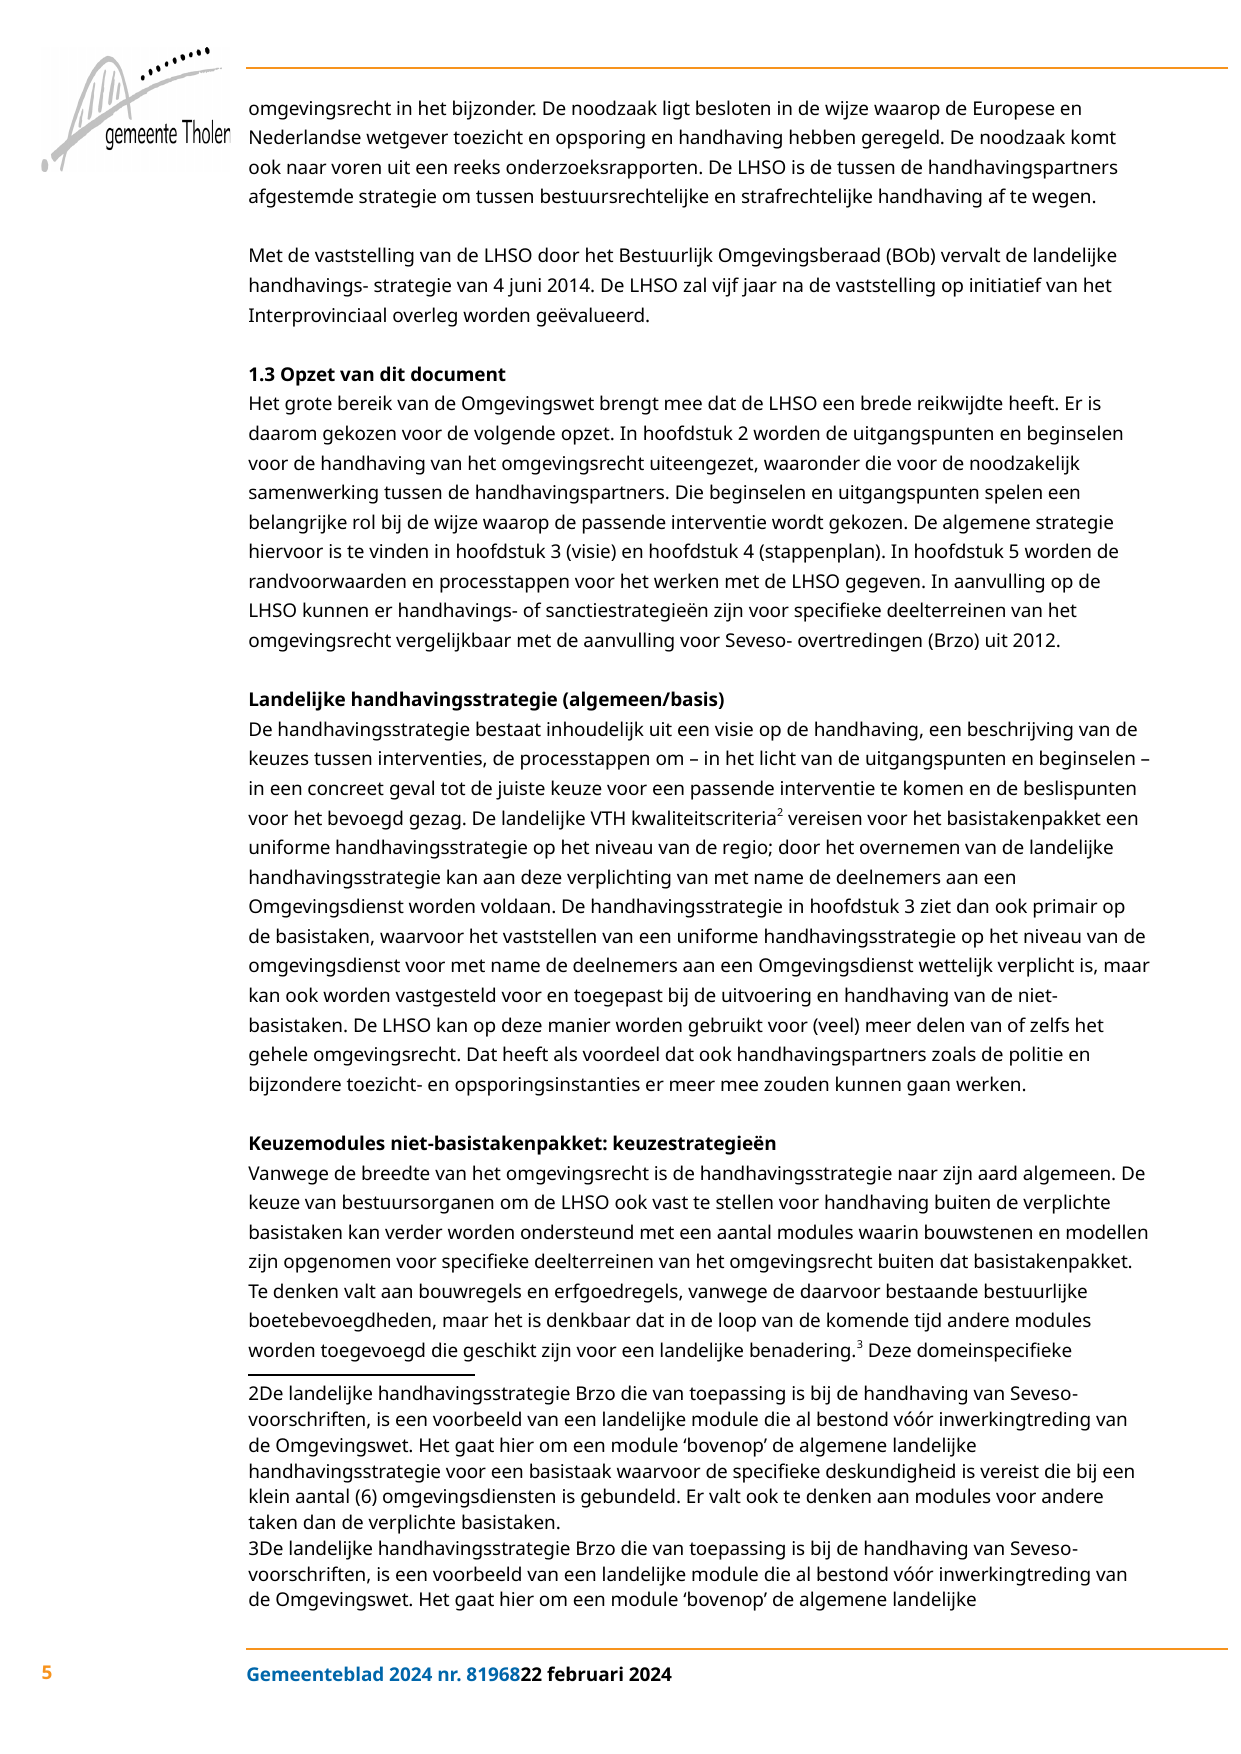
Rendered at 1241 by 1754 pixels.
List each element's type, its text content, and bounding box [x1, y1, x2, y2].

text De handhavingsstrategie bestaat inhoudelijk uit een visie op de handhaving, een beschrijving van de keuzes tussen interventies, de processtappen om – in het licht van de uitgangspunten en beginselen – in een concreet geval tot de juiste keuze voor een passende interventie te komen en de beslispunten voor het bevoegd gezag. De landelijke VTH kwaliteitscriteria vereisen voor het basistakenpakket een uniforme handhavingsstrategie op het niveau van de regio; door het overnemen van de landelijke handhavingsstrategie kan aan deze verplichting van met name de deelnemers aan een Omgevingsdienst worden voldaan. De handhavingsstrategie in hoofdstuk 3 ziet dan ook primair op de basistaken, waarvoor het vaststellen van een uniforme handhavingsstrategie op het niveau van de omgevingsdienst voor met name de deelnemers aan een Omgevingsdienst wettelijk verplicht is, maar kan ook worden vastgesteld voor en toegepast bij de uitvoering en handhaving van de niet-basistaken. De LHSO kan op deze manier worden gebruikt voor (veel) meer delen van of zelfs het gehele omgevingsrecht. Dat heeft als voordeel dat ook handhavingspartners zoals de politie en bijzondere toezicht- en opsporingsinstanties er meer mee zouden kunnen gaan werken. [248, 716, 1152, 1097]
text De landelijke handhavingsstrategie Brzo die van toepassing is bij de handhaving van Seveso­voorschriften, is een voorbeeld van een landelijke module die al bestond vóór inwerkingtreding van de Omgevingswet. Het gaat hier om een module ‘bovenop’ de algemene landelijke [248, 1535, 1152, 1612]
text Met de vaststelling van de LHSO door het Bestuurlijk Omgevingsberaad (BOb) vervalt de landelijke handhavings- strategie van 4 juni 2014. De LHSO zal vijf jaar na de vaststelling op initiatief van het Interprovinciaal overleg worden geëvalueerd. [248, 243, 1152, 328]
text 1.3 Opzet van dit document [248, 361, 1152, 387]
text Vanwege de breedte van het omgevingsrecht is de handhavingsstrategie naar zijn aard algemeen. De keuze van bestuursorganen om de LHSO ook vast te stellen voor handhaving buiten de verplichte basistaken kan verder worden ondersteund met een aantal modules waarin bouwstenen en modellen zijn opgenomen voor specifieke deelterreinen van het omgevingsrecht buiten dat basistakenpakket. Te denken valt aan bouwregels en erfgoedregels, vanwege de daarvoor bestaande bestuurlijke boetebevoegdheden, maar het is denkbaar dat in de loop van de komende tijd andere modules worden toegevoegd die geschikt zijn voor een landelijke benadering. Deze domeinspecifieke [248, 1160, 1152, 1363]
text omgevingsrecht in het bijzonder. De noodzaak ligt besloten in de wijze waarop de Europese en Nederlandse wetgever toezicht en opsporing en handhaving hebben geregeld. De noodzaak komt ook naar voren uit een reeks onderzoeksrapporten. De LHSO is de tussen de handhavingspartners afgestemde strategie om tussen bestuursrechtelijke en strafrechtelijke handhaving af te wegen. [248, 95, 1152, 209]
text De landelijke handhavingsstrategie Brzo die van toepassing is bij de handhaving van Seveso­voorschriften, is een voorbeeld van een landelijke module die al bestond vóór inwerkingtreding van de Omgevingswet. Het gaat hier om een module ‘bovenop’ de algemene landelijke handhavingsstrategie voor een basistaak waarvoor de specifieke deskundigheid is vereist die bij een klein aantal (6) omgevingsdiensten is gebundeld. Er valt ook te denken aan modules voor andere taken dan de verplichte basistaken. [248, 1381, 1152, 1535]
picture [41, 47, 231, 172]
text Het grote bereik van de Omgevingswet brengt mee dat de LHSO een brede reikwijdte heeft. Er is daarom gekozen voor de volgende opzet. In hoofdstuk 2 worden de uitgangspunten en beginselen voor de handhaving van het omgevingsrecht uiteengezet, waaronder die voor de noodzakelijk samenwerking tussen de handhavingspartners. Die beginselen en uitgangspunten spelen een belangrijke rol bij de wijze waarop de passende interventie wordt gekozen. De algemene strategie hiervoor is te vinden in hoofdstuk 3 (visie) en hoofdstuk 4 (stappenplan). In hoofdstuk 5 worden de randvoorwaarden en processtappen voor het werken met de LHSO gegeven. In aanvulling op de LHSO kunnen er handhavings- of sanctiestrategieën zijn voor specifieke deelterreinen van het omgevingsrecht vergelijkbaar met de aanvulling voor Seveso- overtredingen (Brzo) uit 2012. [248, 391, 1152, 653]
text Keuzemodules niet-basistakenpakket: keuzestrategieën [248, 1130, 1152, 1156]
text Landelijke handhavingsstrategie (algemeen/basis) [248, 686, 1152, 712]
